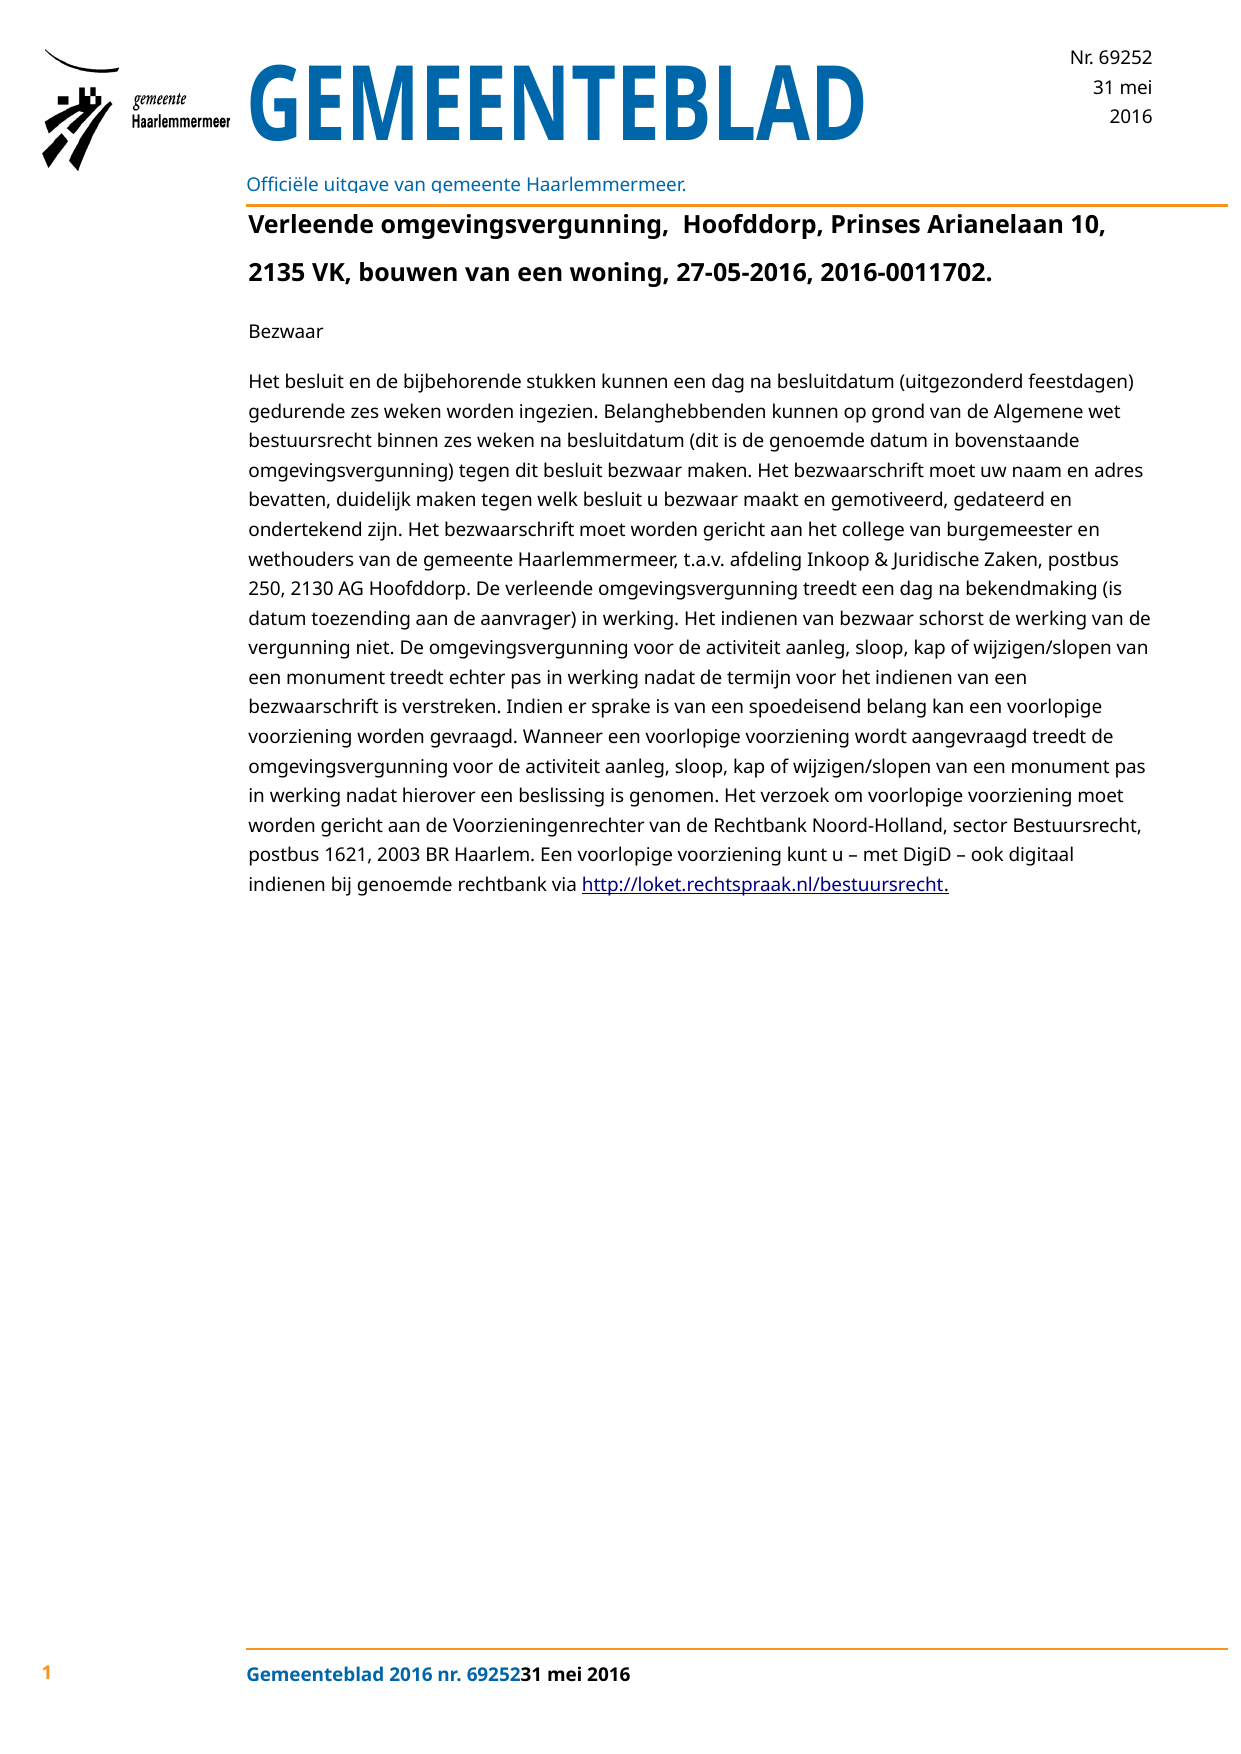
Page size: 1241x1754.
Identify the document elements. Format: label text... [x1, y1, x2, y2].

text Het besluit en de bijbehorende stukken kunnen een dag na besluitdatum (uitgezonderd feestdagen) gedurende zes weken worden ingezien. Belanghebbenden kunnen op grond van de Algemene wet bestuursrecht binnen zes weken na besluitdatum (dit is de genoemde datum in bovenstaande omgevingsvergunning) tegen dit besluit bezwaar maken. Het bezwaarschrift moet uw naam en adres bevatten, duidelijk maken tegen welk besluit u bezwaar maakt en gemotiveerd, gedateerd en ondertekend zijn. Het bezwaarschrift moet worden gericht aan het college van burgemeester en wethouders van de gemeente Haarlemmermeer, t.a.v. afdeling Inkoop & Juridische Zaken, postbus 250, 2130 AG Hoofddorp. De verleende omgevingsvergunning treedt een dag na bekendmaking (is datum toezending aan de aanvrager) in werking. Het indienen van bezwaar schorst de werking van de vergunning niet. De omgevingsvergunning voor de activiteit aanleg, sloop, kap of wijzigen/slopen van een monument treedt echter pas in werking nadat de termijn voor het indienen van een bezwaarschrift is verstreken. Indien er sprake is van een spoedeisend belang kan een voorlopige voorziening worden gevraagd. Wanneer een voorlopige voorziening wordt aangevraagd treedt de omgevingsvergunning voor de activiteit aanleg, sloop, kap of wijzigen/slopen van een monument pas in werking nadat hierover een beslissing is genomen. Het verzoek om voorlopige voorziening moet worden gericht aan de Voorzieningenrechter van de Rechtbank Noord-Holland, sector Bestuursrecht, postbus 1621, 2003 BR Haarlem. Een voorlopige voorziening kunt u – met DigiD – ook digitaal indienen bij genoemde rechtbank via http://loket.rechtspraak.nl/bestuursrecht. [248, 368, 1152, 897]
picture [41, 47, 231, 172]
text Verleende omgevingsvergunning, Hoofddorp, Prinses Arianelaan 10, 2135 VK, bouwen van een woning, 27-05-2016, 2016-0011702. [248, 207, 1152, 288]
text Bezwaar [248, 318, 1152, 344]
